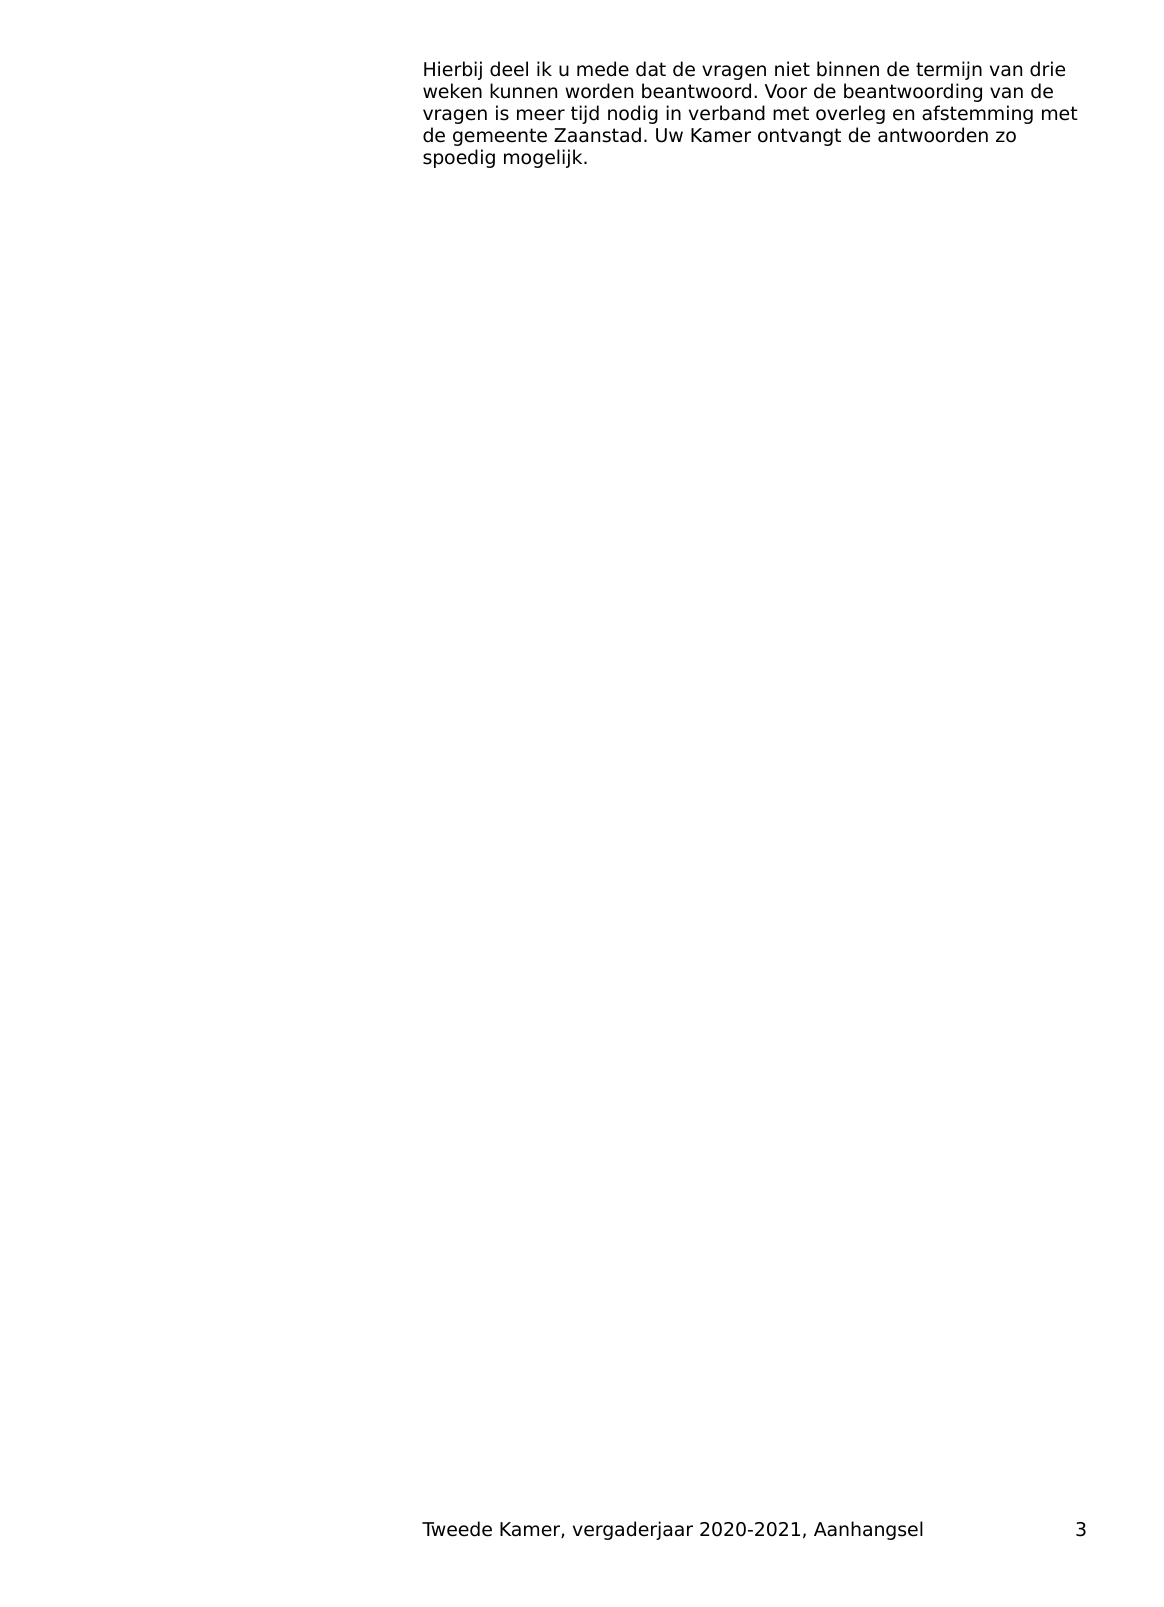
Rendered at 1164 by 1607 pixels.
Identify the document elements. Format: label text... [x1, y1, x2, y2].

text Hierbij deel ik u mede dat de vragen niet binnen de termijn van drie weken kunnen worden beantwoord. Voor de beantwoording van de vragen is meer tijd nodig in verband met overleg en afstemming met de gemeente Zaanstad. Uw Kamer ontvangt de antwoorden zo spoedig mogelijk. [422, 59, 1087, 169]
